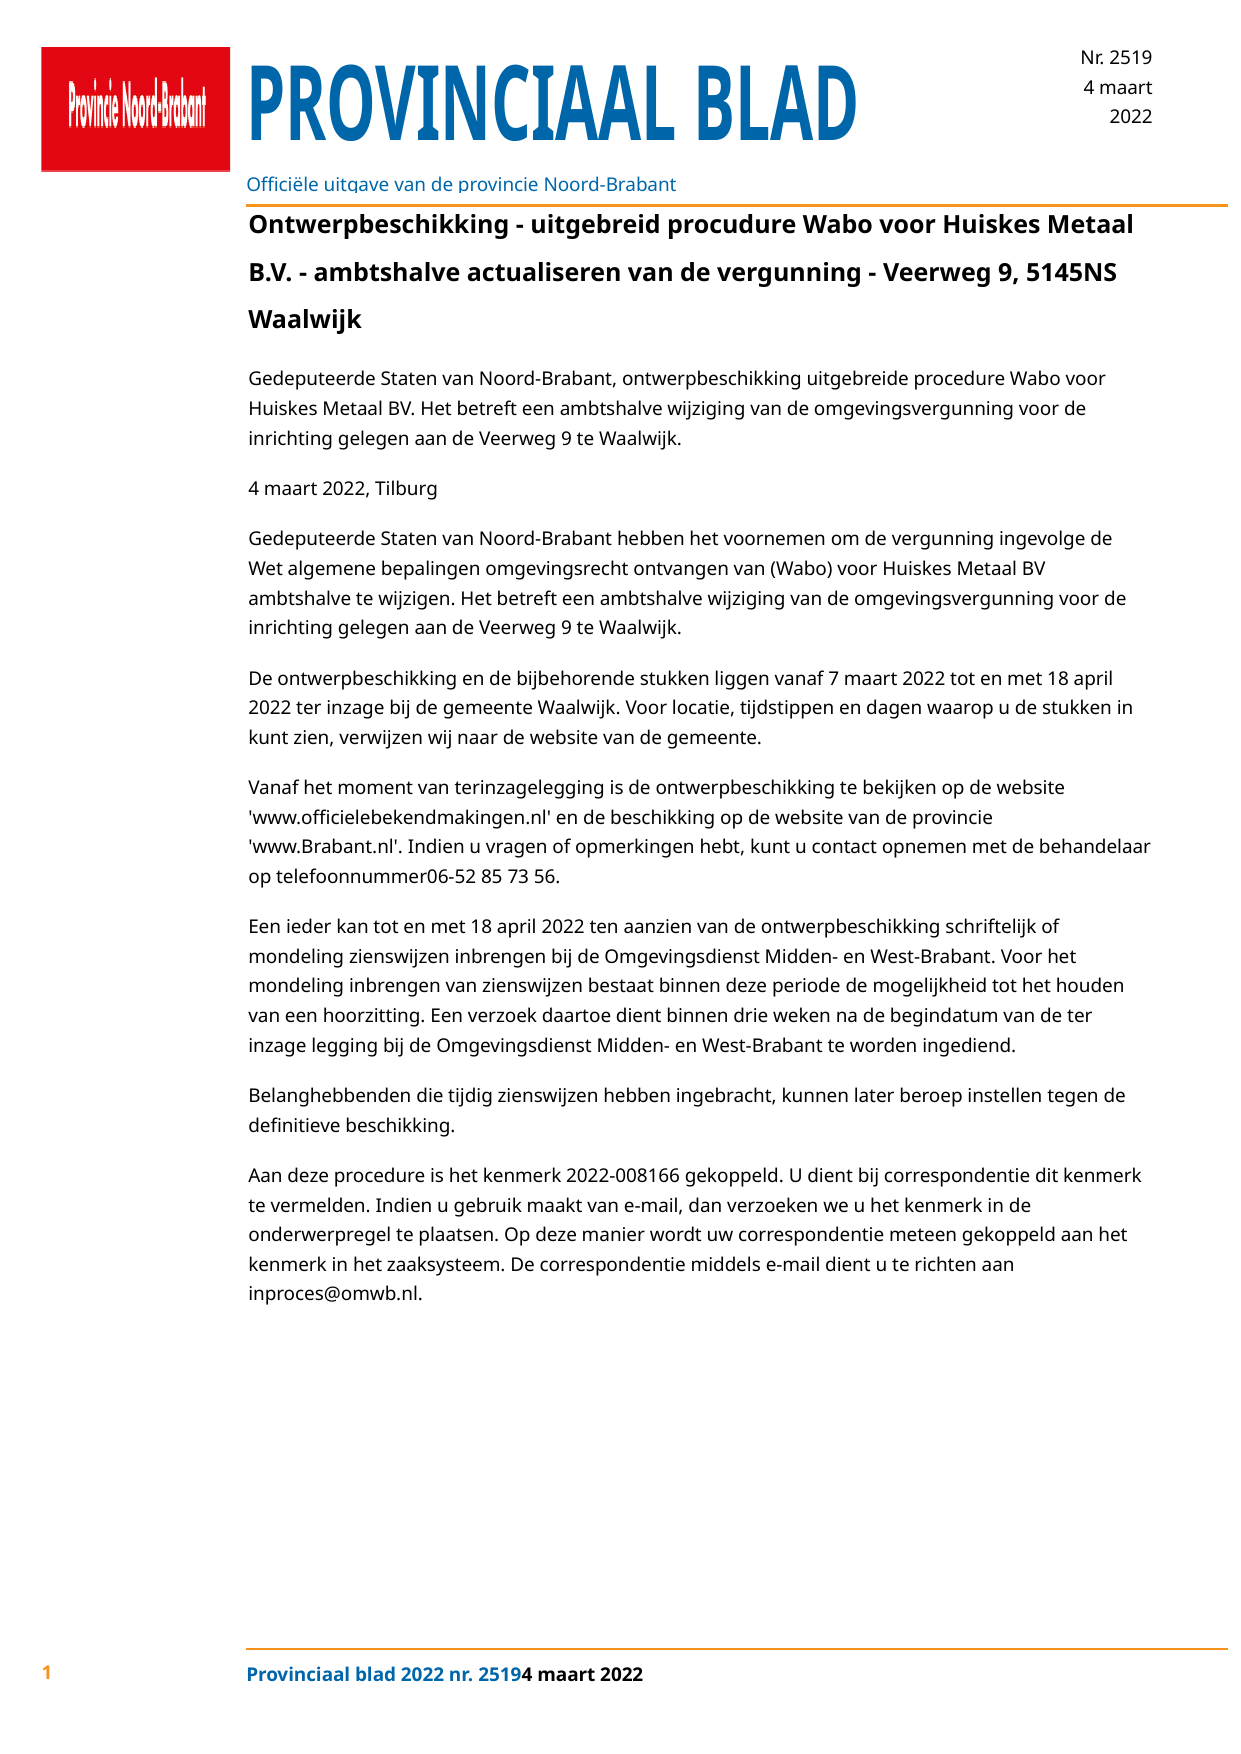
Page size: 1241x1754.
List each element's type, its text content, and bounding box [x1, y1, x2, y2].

text Een ieder kan tot en met 18 april 2022 ten aanzien van de ontwerpbeschikking schriftelijk of mondeling zienswijzen inbrengen bij de Omgevingsdienst Midden- en West-Brabant. Voor het mondeling inbrengen van zienswijzen bestaat binnen deze periode de mogelijkheid tot het houden van een hoorzitting. Een verzoek daartoe dient binnen drie weken na de begindatum van de ter inzage legging bij de Omgevingsdienst Midden- en West-Brabant te worden ingediend. [248, 913, 1152, 1057]
text Gedeputeerde Staten van Noord-Brabant, ontwerpbeschikking uitgebreide procedure Wabo voor Huiskes Metaal BV. Het betreft een ambtshalve wijziging van de omgevingsvergunning voor de inrichting gelegen aan de Veerweg 9 te Waalwijk. [248, 366, 1152, 450]
text Belanghebbenden die tijdig zienswijzen hebben ingebracht, kunnen later beroep instellen tegen de definitieve beschikking. [248, 1082, 1152, 1137]
text 4 maart 2022, Tilburg [248, 475, 1152, 501]
text Gedeputeerde Staten van Noord-Brabant hebben het voornemen om de vergunning ingevolge de Wet algemene bepalingen omgevingsrecht ontvangen van (Wabo) voor Huiskes Metaal BV ambtshalve te wijzigen. Het betreft een ambtshalve wijziging van de omgevingsvergunning voor de inrichting gelegen aan de Veerweg 9 te Waalwijk. [248, 526, 1152, 640]
text Aan deze procedure is het kenmerk 2022-008166 gekoppeld. U dient bij correspondentie dit kenmerk te vermelden. Indien u gebruik maakt van e-mail, dan verzoeken we u het kenmerk in de onderwerpregel te plaatsen. Op deze manier wordt uw correspondentie meteen gekoppeld aan het kenmerk in het zaaksysteem. De correspondentie middels e-mail dient u te richten aan inproces@omwb.nl. [248, 1162, 1152, 1306]
text Ontwerpbeschikking - uitgebreid procudure Wabo voor Huiskes Metaal B.V. - ambtshalve actualiseren van de vergunning - Veerweg 9, 5145NS Waalwijk [248, 207, 1152, 336]
text De ontwerpbeschikking en de bijbehorende stukken liggen vanaf 7 maart 2022 tot en met 18 april 2022 ter inzage bij de gemeente Waalwijk. Voor locatie, tijdstippen en dagen waarop u de stukken in kunt zien, verwijzen wij naar de website van de gemeente. [248, 665, 1152, 749]
text Vanaf het moment van terinzagelegging is de ontwerpbeschikking te bekijken op de website 'www.officielebekendmakingen.nl' en de beschikking op de website van de provincie 'www.Brabant.nl'. Indien u vragen of opmerkingen hebt, kunt u contact opnemen met de behandelaar op telefoonnummer06-52 85 73 56. [248, 774, 1152, 889]
picture [41, 47, 231, 172]
